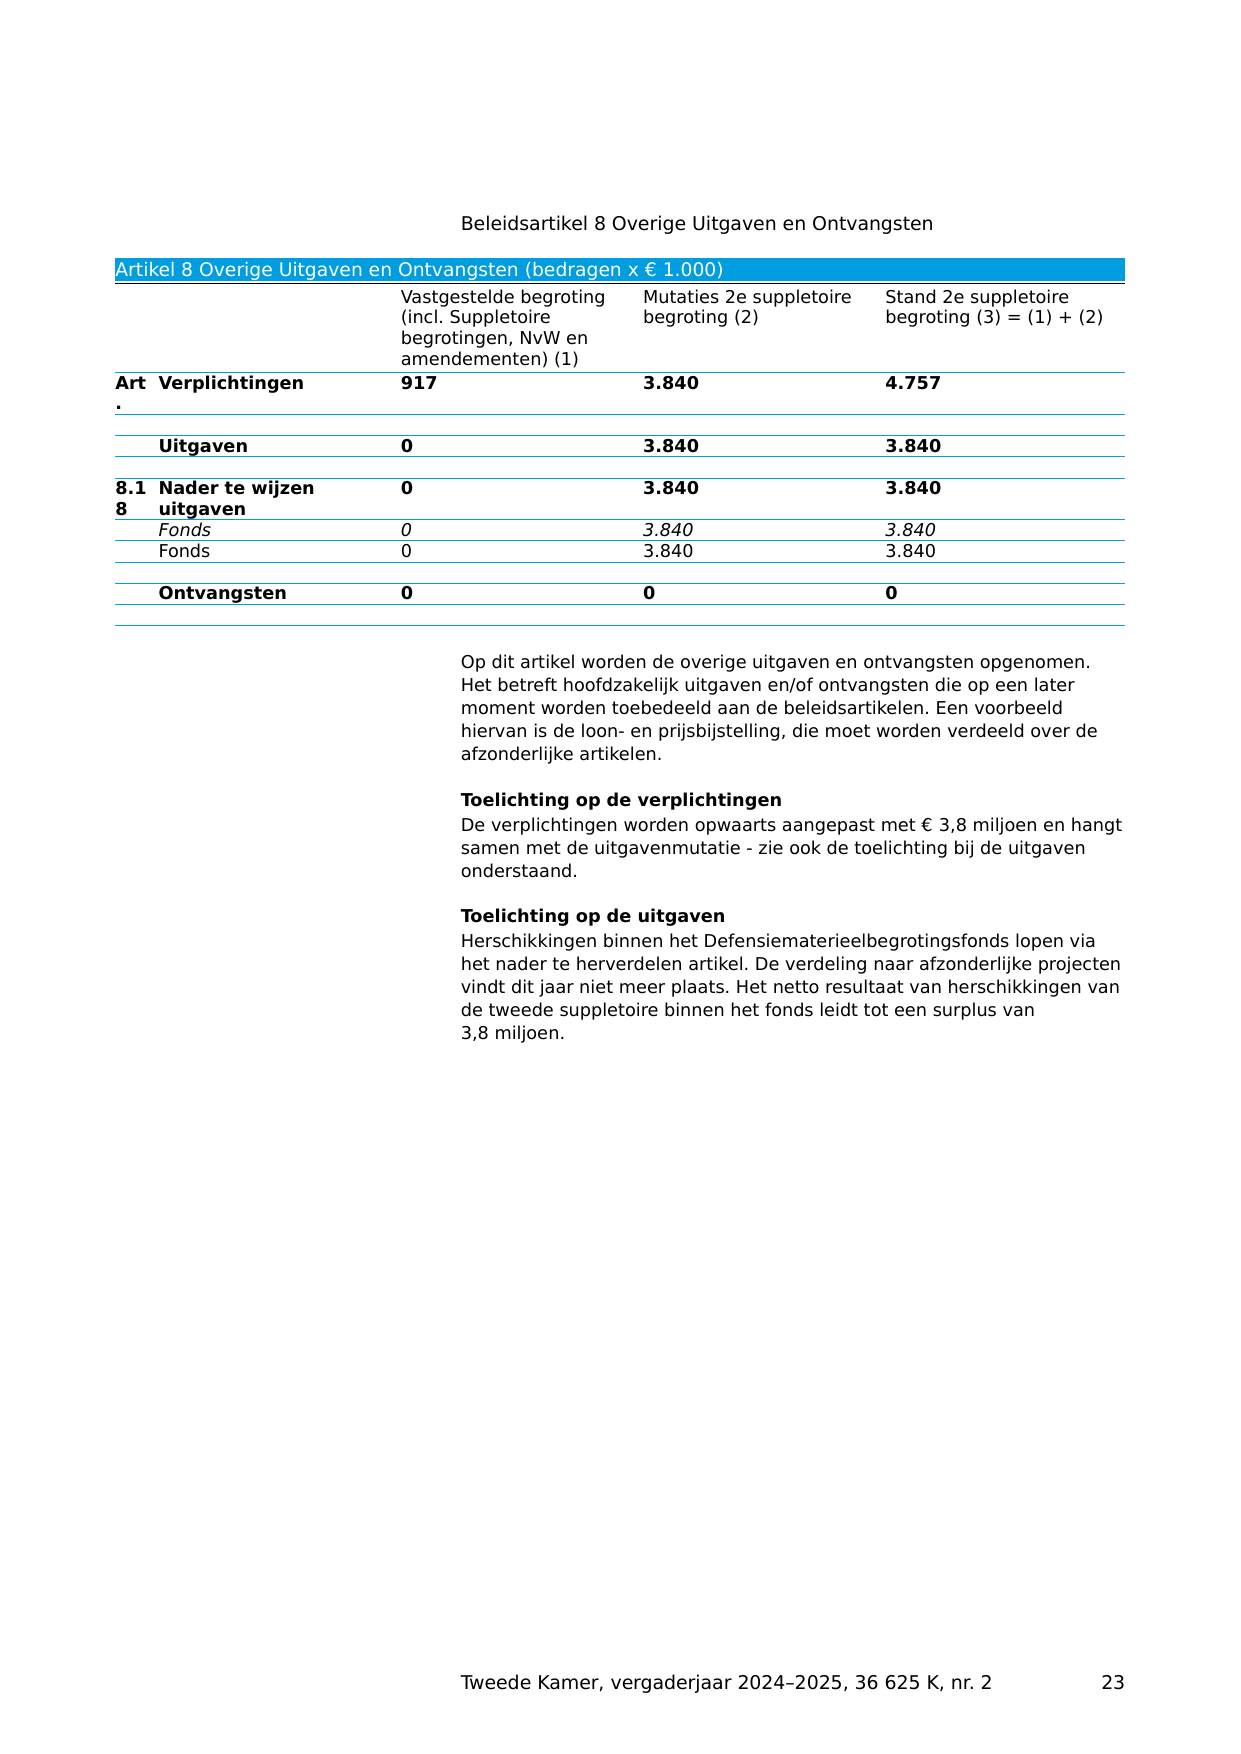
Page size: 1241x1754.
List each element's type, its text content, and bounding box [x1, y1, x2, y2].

table_cell 0 [398, 479, 640, 519]
table_cell [115, 284, 155, 372]
table_cell [882, 605, 1125, 625]
table_cell 0 [640, 584, 882, 604]
table_cell 0 [398, 436, 640, 456]
table_cell 0 [398, 584, 640, 604]
table_cell [398, 457, 640, 477]
table_cell 0 [882, 584, 1125, 604]
table_cell 3.840 [640, 541, 882, 561]
table_cell [115, 605, 155, 625]
table_cell 3.840 [882, 436, 1125, 456]
table_cell Nader te wijzen uitgaven [155, 479, 398, 519]
table_cell Verplichtingen [155, 373, 398, 414]
table_cell Art. [115, 373, 155, 414]
table_cell Mutaties 2e suppletoire begroting (2) [640, 284, 882, 372]
table_cell 3.840 [882, 520, 1125, 540]
table_cell [398, 563, 640, 583]
text Op dit artikel worden de overige uitgaven en ontvangsten opgenomen. Het betreft hoofdzakelijk uitgaven en/of ontvangsten die op een later moment worden toebedeeld aan de beleidsartikelen. Een voorbeeld hiervan is de loon- en prijsbijstelling, die moet worden verdeeld over de afzonderlijke artikelen. [461, 650, 1125, 765]
table_cell Fonds [155, 520, 398, 540]
table_cell [882, 563, 1125, 583]
table_cell [115, 436, 155, 456]
table_cell [882, 415, 1125, 435]
table_cell [115, 541, 155, 561]
table_cell 3.840 [640, 373, 882, 414]
table_cell 0 [398, 520, 640, 540]
table_cell [398, 415, 640, 435]
table_cell [115, 584, 155, 604]
table_cell 3.840 [640, 479, 882, 519]
table_cell [155, 563, 398, 583]
text Toelichting op de uitgaven [461, 904, 1125, 927]
table_cell 3.840 [882, 541, 1125, 561]
table_cell [640, 457, 882, 477]
table_cell [155, 605, 398, 625]
table_cell [640, 563, 882, 583]
text De verplichtingen worden opwaarts aangepast met € 3,8 miljoen en hangt samen met de uitgavenmutatie - zie ook de toelichting bij de uitgaven onderstaand. [461, 813, 1125, 882]
table_cell 3.840 [640, 520, 882, 540]
table_cell Uitgaven [155, 436, 398, 456]
table_cell [115, 520, 155, 540]
table_cell [640, 415, 882, 435]
table_cell [398, 605, 640, 625]
table_cell Ontvangsten [155, 584, 398, 604]
table_cell [882, 457, 1125, 477]
table_cell 8.18 [115, 479, 155, 519]
text Herschikkingen binnen het Defensiematerieelbegrotingsfonds lopen via het nader te herverdelen artikel. De verdeling naar afzonderlijke projecten vindt dit jaar niet meer plaats. Het netto resultaat van herschikkingen van de tweede suppletoire binnen het fonds leidt tot een surplus van 3,8 miljoen. [461, 929, 1125, 1044]
table_cell [640, 605, 882, 625]
table_cell Vastgestelde begroting (incl. Suppletoire begrotingen, NvW en amendementen) (1) [398, 284, 640, 372]
table_cell [155, 457, 398, 477]
table_cell Stand 2e suppletoire begroting (3) = (1) + (2) [882, 284, 1125, 372]
table_cell 0 [398, 541, 640, 561]
table_cell 3.840 [882, 479, 1125, 519]
table_cell [155, 284, 398, 372]
table_cell 917 [398, 373, 640, 414]
table_cell [115, 457, 155, 477]
table_cell 4.757 [882, 373, 1125, 414]
title Beleidsartikel 8 Overige Uitgaven en Ontvangsten [461, 213, 1125, 235]
text Toelichting op de verplichtingen [461, 788, 1125, 811]
table_cell 3.840 [640, 436, 882, 456]
table_cell [115, 563, 155, 583]
table_cell [155, 415, 398, 435]
table_cell [115, 415, 155, 435]
table_cell Fonds [155, 541, 398, 561]
